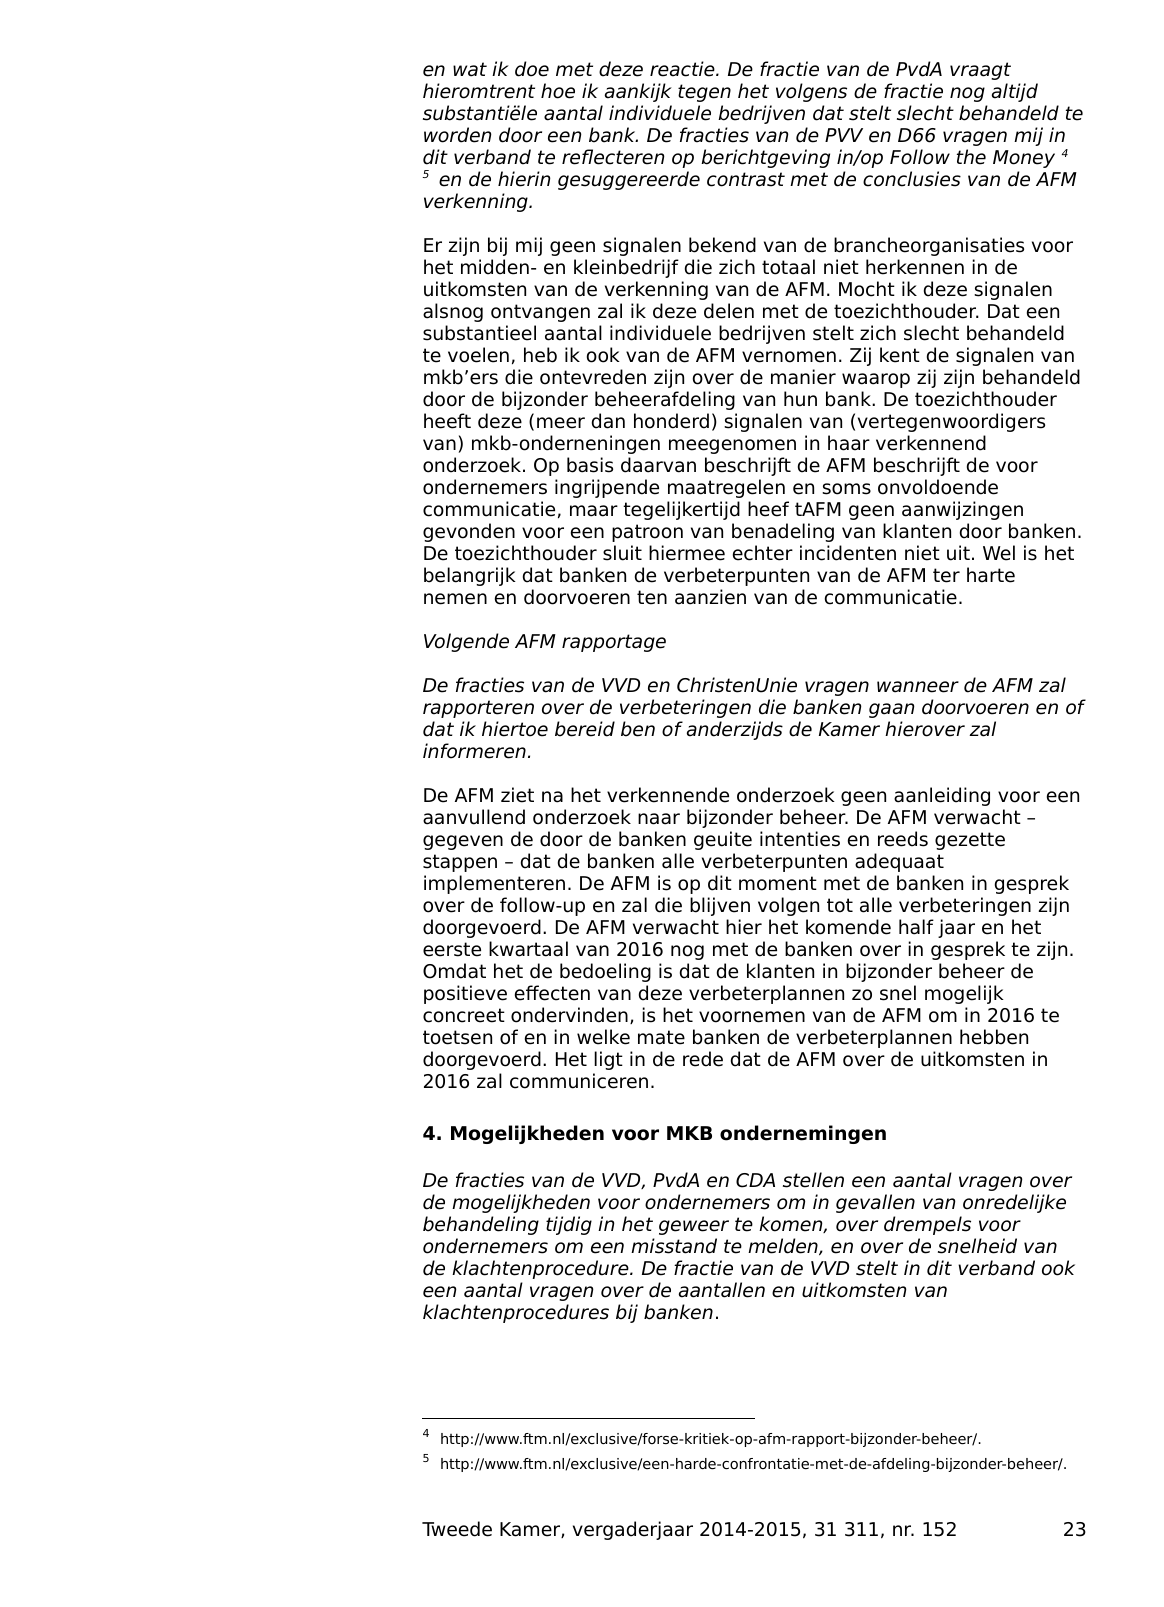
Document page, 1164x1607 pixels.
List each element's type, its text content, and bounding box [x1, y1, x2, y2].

text Er zijn bij mij geen signalen bekend van de brancheorganisaties voor het midden- en kleinbedrijf die zich totaal niet herkennen in de uitkomsten van de verkenning van de AFM. Mocht ik deze signalen alsnog ontvangen zal ik deze delen met de toezichthouder. Dat een substantieel aantal individuele bedrijven stelt zich slecht behandeld te voelen, heb ik ook van de AFM vernomen. Zij kent de signalen van mkb’ers die ontevreden zijn over de manier waarop zij zijn behandeld door de bijzonder beheerafdeling van hun bank. De toezichthouder heeft deze (meer dan honderd) signalen van (vertegenwoordigers van) mkb-onderneningen meegenomen in haar verkennend onderzoek. Op basis daarvan beschrijft de AFM beschrijft de voor ondernemers ingrijpende maatregelen en soms onvoldoende communicatie, maar tegelijkertijd heef tAFM geen aanwijzingen gevonden voor een patroon van benadeling van klanten door banken. De toezichthouder sluit hiermee echter incidenten niet uit. Wel is het belangrijk dat banken de verbeterpunten van de AFM ter harte nemen en doorvoeren ten aanzien van de communicatie. [422, 235, 1087, 609]
text De AFM ziet na het verkennende onderzoek geen aanleiding voor een aanvullend onderzoek naar bijzonder beheer. De AFM verwacht – gegeven de door de banken geuite intenties en reeds gezette stappen – dat de banken alle verbeterpunten adequaat implementeren. De AFM is op dit moment met de banken in gesprek over de follow-up en zal die blijven volgen tot alle verbeteringen zijn doorgevoerd. De AFM verwacht hier het komende half jaar en het eerste kwartaal van 2016 nog met de banken over in gesprek te zijn. Omdat het de bedoeling is dat de klanten in bijzonder beheer de positieve effecten van deze verbeterplannen zo snel mogelijk concreet ondervinden, is het voornemen van de AFM om in 2016 te toetsen of en in welke mate banken de verbeterplannen hebben doorgevoerd. Het ligt in de rede dat de AFM over de uitkomsten in 2016 zal communiceren. [422, 785, 1087, 1093]
subtitle 4. Mogelijkheden voor MKB ondernemingen [422, 1123, 1087, 1145]
text http://www.ftm.nl/exclusive/een-harde-confrontatie-met-de-afdeling-bijzonder-beheer/. [422, 1452, 1087, 1474]
text en wat ik doe met deze reactie. De fractie van de PvdA vraagt hieromtrent hoe ik aankijk tegen het volgens de fractie nog altijd substantiële aantal individuele bedrijven dat stelt slecht behandeld te worden door een bank. De fracties van de PVV en D66 vragen mij in dit verband te reflecteren op berichtgeving in/op Follow the Money en de hierin gesuggereerde contrast met de conclusies van de AFM verkenning. [422, 59, 1087, 213]
text De fracties van de VVD, PvdA en CDA stellen een aantal vragen over de mogelijkheden voor ondernemers om in gevallen van onredelijke behandeling tijdig in het geweer te komen, over drempels voor ondernemers om een misstand te melden, en over de snelheid van de klachtenprocedure. De fractie van de VVD stelt in dit verband ook een aantal vragen over de aantallen en uitkomsten van klachtenprocedures bij banken. [422, 1170, 1087, 1324]
text De fracties van de VVD en ChristenUnie vragen wanneer de AFM zal rapporteren over de verbeteringen die banken gaan doorvoeren en of dat ik hiertoe bereid ben of anderzijds de Kamer hierover zal informeren. [422, 675, 1087, 763]
text Volgende AFM rapportage [422, 631, 1087, 653]
text http://www.ftm.nl/exclusive/forse-kritiek-op-afm-rapport-bijzonder-beheer/. [422, 1427, 1087, 1449]
